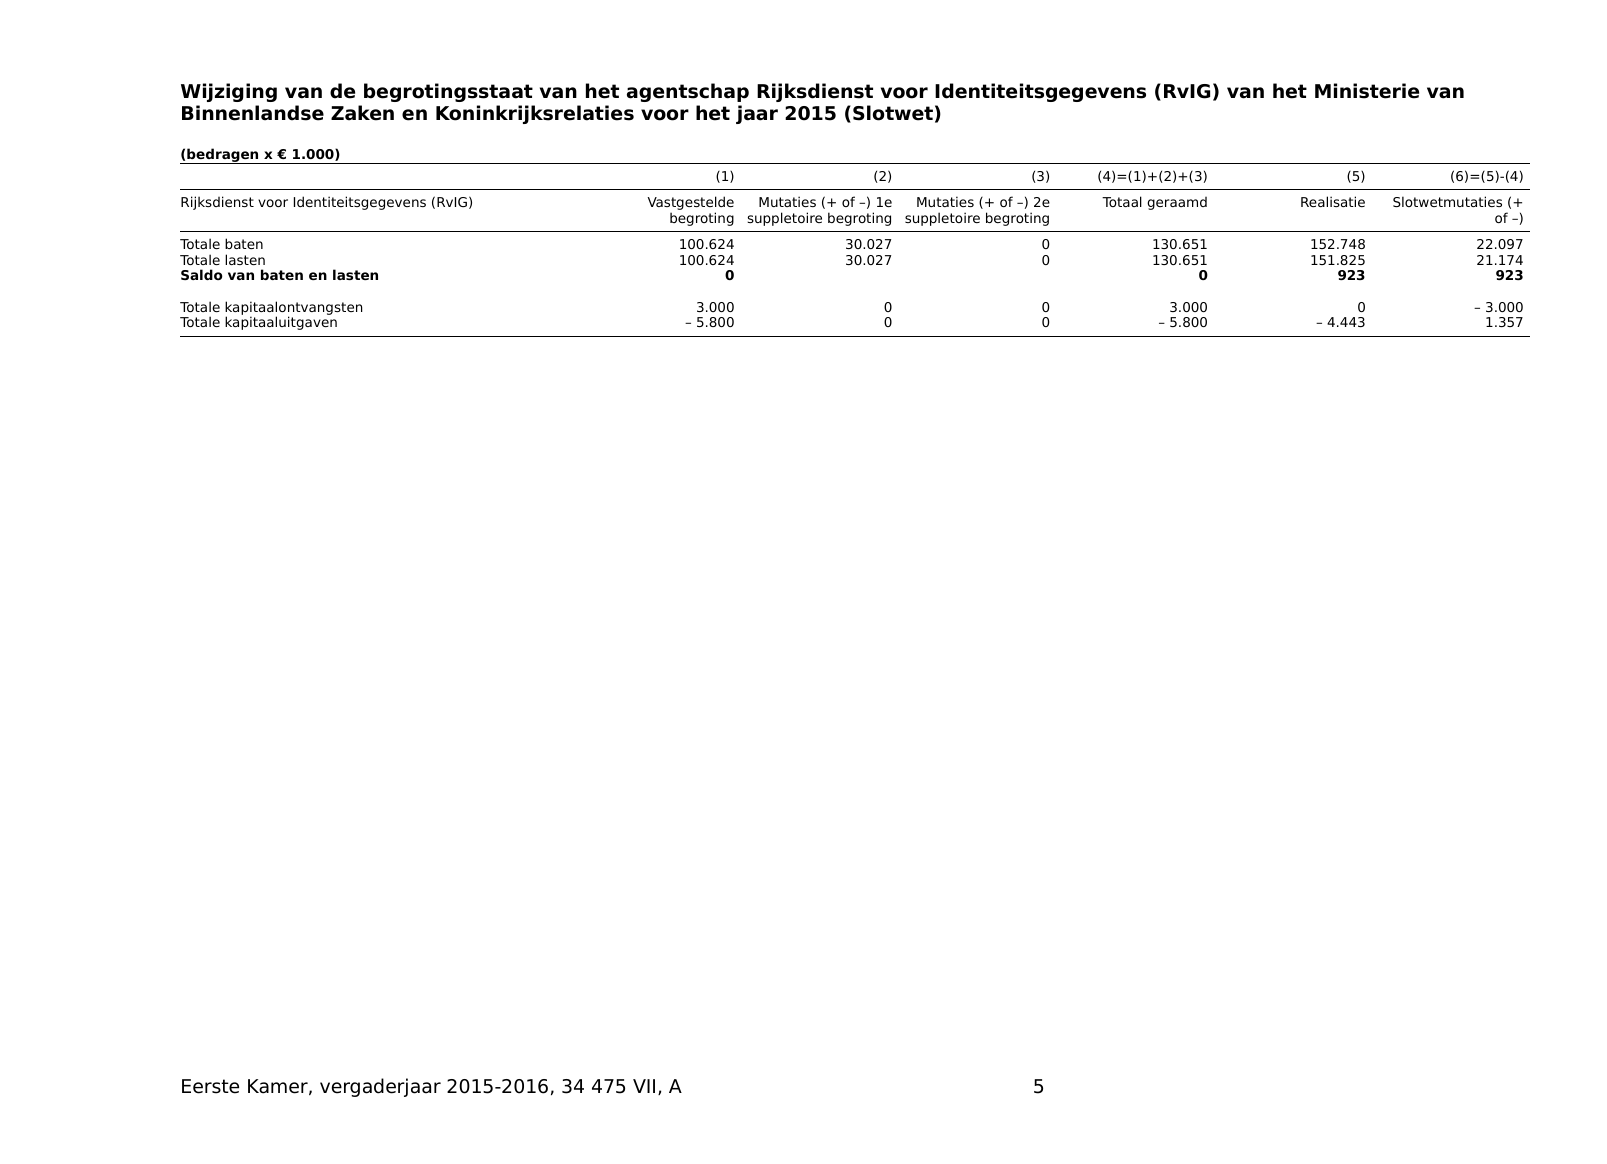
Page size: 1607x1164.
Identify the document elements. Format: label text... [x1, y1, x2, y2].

table_cell – 4.443 [1214, 315, 1371, 336]
table_cell 923 [1371, 268, 1529, 284]
table_cell Mutaties (+ of –) 2e suppletoire begroting [898, 190, 1056, 231]
table_cell 130.651 [1056, 252, 1214, 268]
table_cell 1.357 [1371, 315, 1529, 336]
table_cell (5) [1214, 164, 1371, 189]
table_cell 0 [583, 268, 740, 284]
table_header (bedragen x € 1.000) [180, 147, 1529, 163]
table_cell (1) [583, 164, 740, 189]
table_cell – 3.000 [1371, 300, 1529, 315]
table_cell 0 [740, 300, 898, 315]
table_cell 3.000 [1056, 300, 1214, 315]
table_cell (4)=(1)+(2)+(3) [1056, 164, 1214, 189]
table_cell 130.651 [1056, 232, 1214, 252]
table_cell 0 [898, 315, 1056, 336]
table_cell 0 [898, 252, 1056, 268]
table_cell 100.624 [583, 232, 740, 252]
subtitle Wijziging van de begrotingsstaat van het agentschap Rijksdienst voor Identiteitsgegevens (RvIG) van het Ministerie van Binnenlandse Zaken en Koninkrijksrelaties voor het jaar 2015 (Slotwet) [180, 81, 1529, 125]
table_cell 0 [898, 300, 1056, 315]
table_cell Totale kapitaaluitgaven [180, 315, 582, 336]
table_cell [898, 268, 1056, 284]
table_cell Totale lasten [180, 252, 582, 268]
table_cell [1371, 284, 1529, 299]
table_cell [1214, 284, 1371, 299]
table_cell 151.825 [1214, 252, 1371, 268]
table_cell [740, 284, 898, 299]
table_cell 30.027 [740, 232, 898, 252]
table_cell [898, 284, 1056, 299]
table_cell 0 [898, 232, 1056, 252]
table_cell 152.748 [1214, 232, 1371, 252]
table_cell [740, 268, 898, 284]
table_cell 0 [740, 315, 898, 336]
table_cell [180, 164, 582, 189]
table_cell 21.174 [1371, 252, 1529, 268]
table_cell Rijksdienst voor Identiteitsgegevens (RvIG) [180, 190, 582, 231]
table_cell Vastgestelde begroting [583, 190, 740, 231]
table_cell 22.097 [1371, 232, 1529, 252]
table_cell Saldo van baten en lasten [180, 268, 582, 284]
table_cell [180, 284, 582, 299]
table_cell 30.027 [740, 252, 898, 268]
table_cell 0 [1214, 300, 1371, 315]
table_cell Totaal geraamd [1056, 190, 1214, 231]
table_cell Totale kapitaalontvangsten [180, 300, 582, 315]
table_cell (2) [740, 164, 898, 189]
table_cell [583, 284, 740, 299]
table_cell – 5.800 [1056, 315, 1214, 336]
table_cell – 5.800 [583, 315, 740, 336]
table_cell 0 [1056, 268, 1214, 284]
table_cell Totale baten [180, 232, 582, 252]
table_cell (6)=(5)-(4) [1371, 164, 1529, 189]
table_cell 923 [1214, 268, 1371, 284]
table_cell Mutaties (+ of –) 1e suppletoire begroting [740, 190, 898, 231]
table_cell (3) [898, 164, 1056, 189]
table_cell Slotwetmutaties (+ of –) [1371, 190, 1529, 231]
table_cell 100.624 [583, 252, 740, 268]
table_cell 3.000 [583, 300, 740, 315]
table_cell [1056, 284, 1214, 299]
table_cell Realisatie [1214, 190, 1371, 231]
